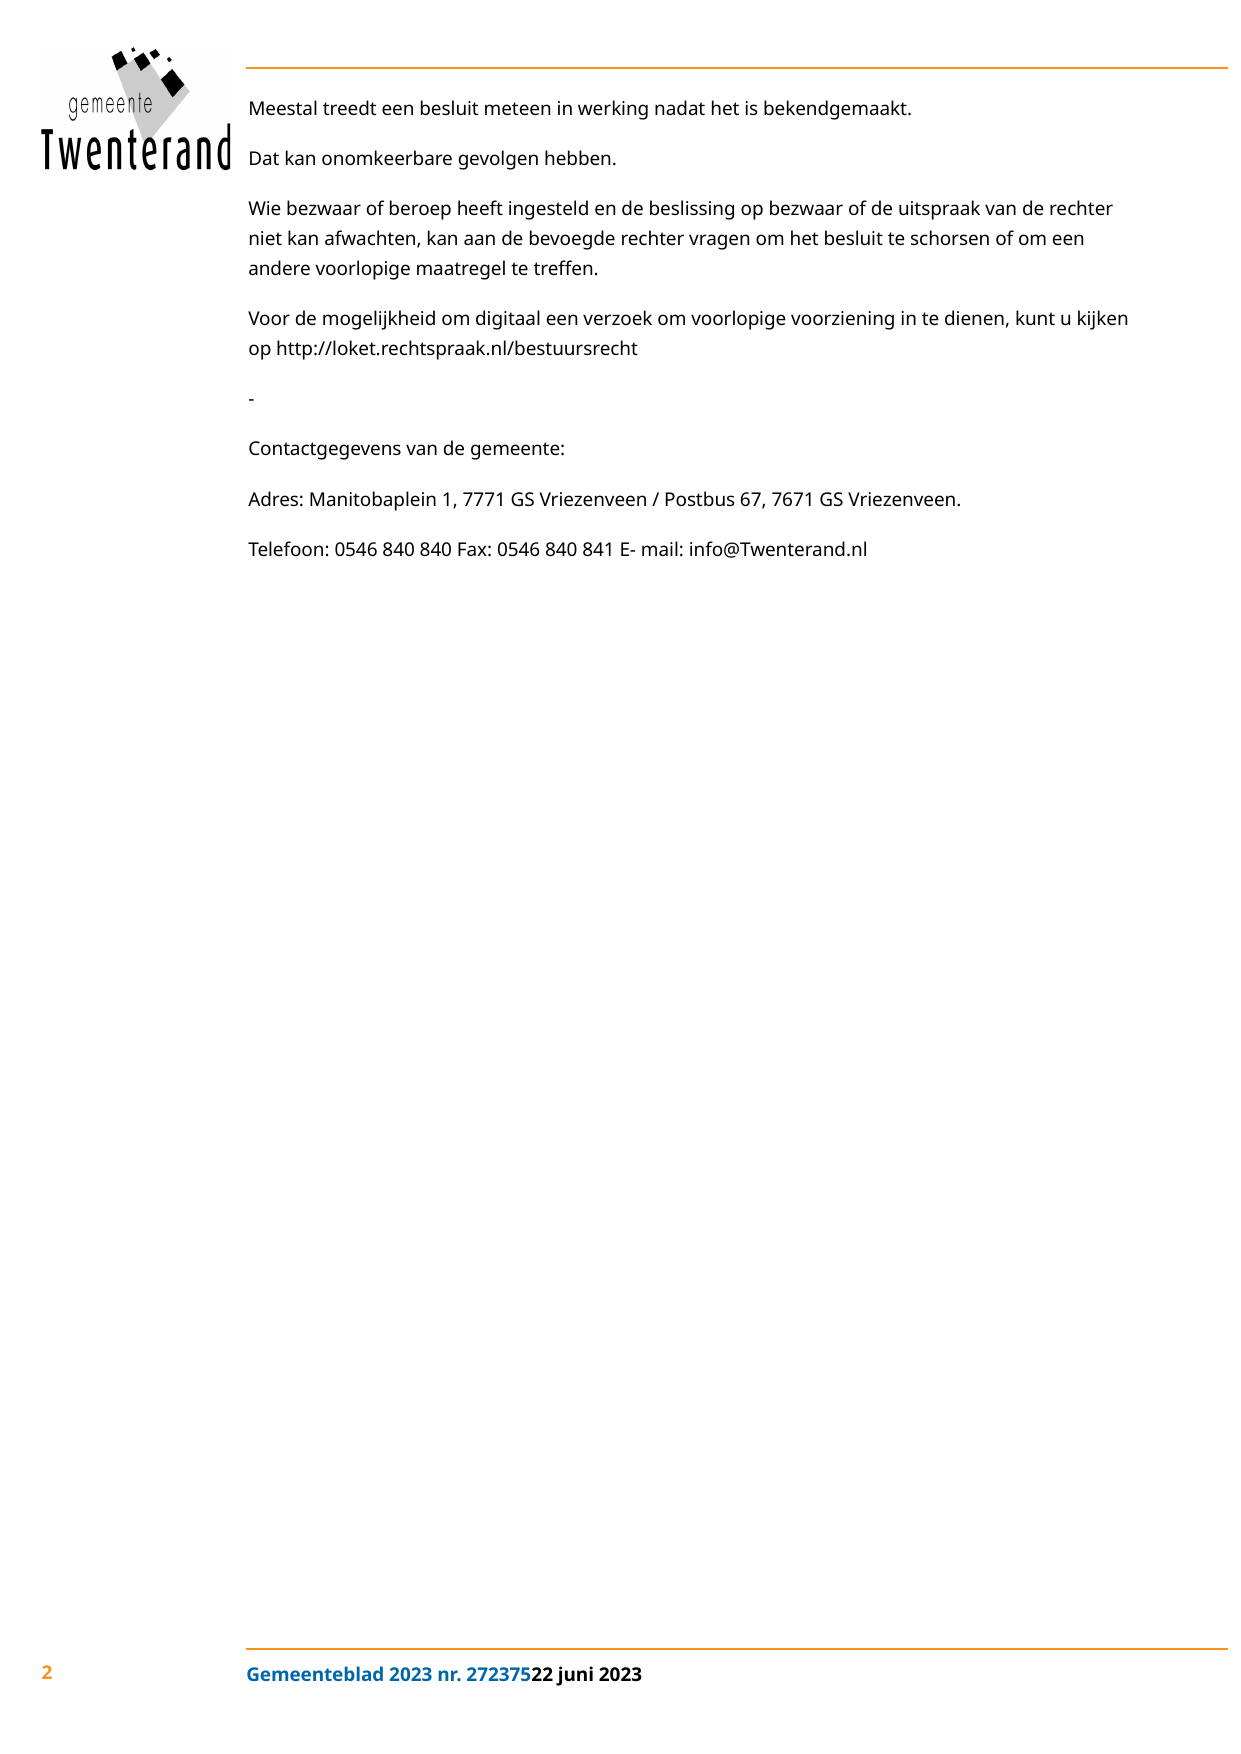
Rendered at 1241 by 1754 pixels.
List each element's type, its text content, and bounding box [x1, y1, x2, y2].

text Voor de mogelijkheid om digitaal een verzoek om voorlopige voorziening in te dienen, kunt u kijken op http://loket.rechtspraak.nl/bestuursrecht [248, 305, 1152, 361]
text Dat kan onomkeerbare gevolgen hebben. [248, 145, 1152, 171]
text Contactgegevens van de gemeente: [248, 436, 1152, 461]
picture [41, 47, 231, 172]
text Adres: Manitobaplein 1, 7771 GS Vriezenveen / Postbus 67, 7671 GS Vriezenveen. [248, 486, 1152, 512]
text Meestal treedt een besluit meteen in werking nadat het is bekendgemaakt. [248, 95, 1152, 121]
text Telefoon: 0546 840 840 Fax: 0546 840 841 E- mail: info@Twenterand.nl [248, 536, 1152, 562]
text Wie bezwaar of beroep heeft ingesteld en de beslissing op bezwaar of de uitspraak van de rechter niet kan afwachten, kan aan de bevoegde rechter vragen om het besluit te schorsen of om een andere voorlopige maatregel te treffen. [248, 196, 1152, 281]
text - [248, 385, 1152, 411]
